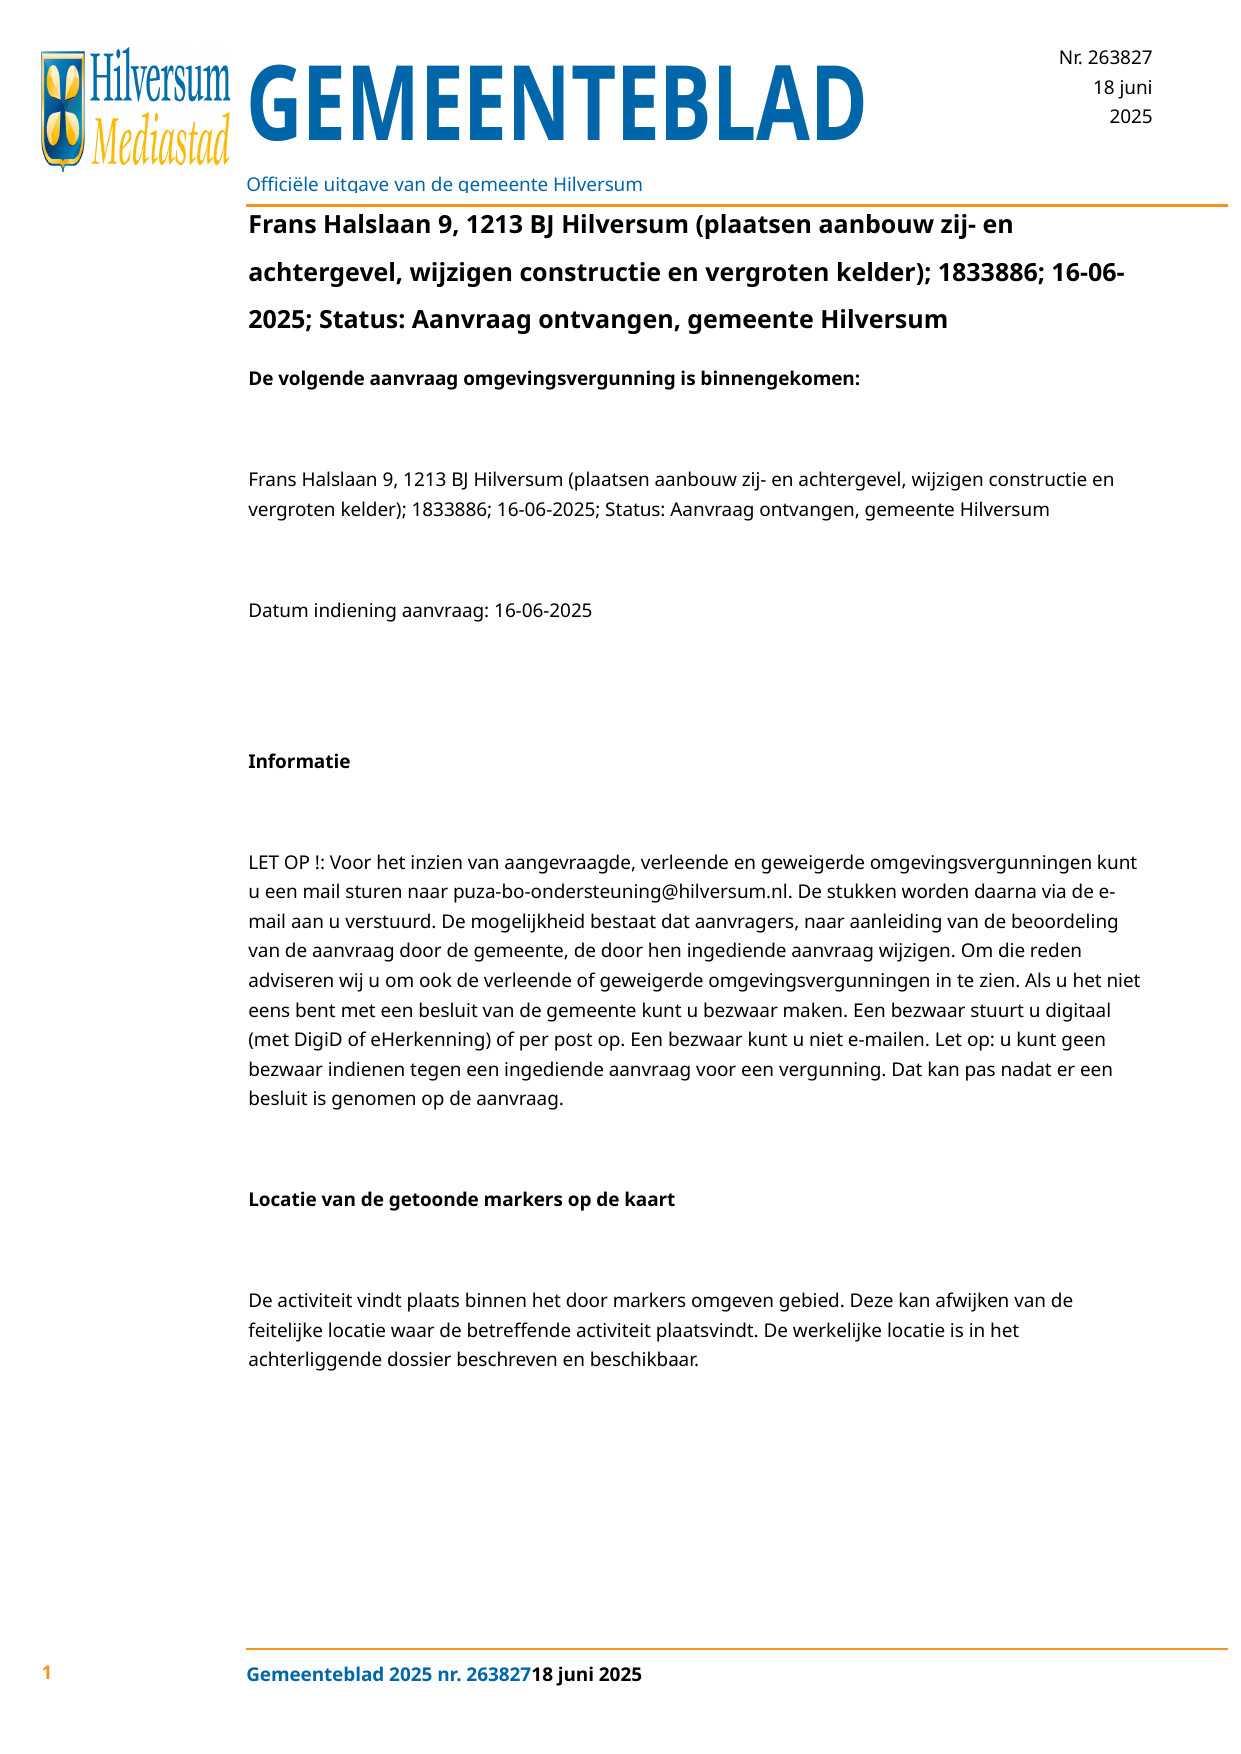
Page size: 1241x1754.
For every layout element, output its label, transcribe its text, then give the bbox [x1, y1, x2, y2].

text Locatie van de getoonde markers op de kaart [248, 1186, 1152, 1212]
text De volgende aanvraag omgevingsvergunning is binnengekomen: [248, 366, 1152, 391]
text Datum indiening aanvraag: 16-06-2025 [248, 597, 1152, 622]
text Informatie [248, 748, 1152, 774]
text LET OP !: Voor het inzien van aangevraagde, verleende en geweigerde omgevingsvergunningen kunt u een mail sturen naar puza-bo-ondersteuning@hilversum.nl. De stukken worden daarna via de e-mail aan u verstuurd. De mogelijkheid bestaat dat aanvragers, naar aanleiding van de beoordeling van de aanvraag door de gemeente, de door hen ingediende aanvraag wijzigen. Om die reden adviseren wij u om ook de verleende of geweigerde omgevingsvergunningen in te zien. Als u het niet eens bent met een besluit van de gemeente kunt u bezwaar maken. Een bezwaar stuurt u digitaal (met DigiD of eHerkenning) of per post op. Een bezwaar kunt u niet e-mailen. Let op: u kunt geen bezwaar indienen tegen een ingediende aanvraag voor een vergunning. Dat kan pas nadat er een besluit is genomen op de aanvraag. [248, 849, 1152, 1111]
picture [41, 47, 231, 172]
text De activiteit vindt plaats binnen het door markers omgeven gebied. Deze kan afwijken van de feitelijke locatie waar de betreffende activiteit plaatsvindt. De werkelijke locatie is in het achterliggende dossier beschreven en beschikbaar. [248, 1287, 1152, 1372]
text Frans Halslaan 9, 1213 BJ Hilversum (plaatsen aanbouw zij- en achtergevel, wijzigen constructie en vergroten kelder); 1833886; 16-06-2025; Status: Aanvraag ontvangen, gemeente Hilversum [248, 466, 1152, 522]
text Frans Halslaan 9, 1213 BJ Hilversum (plaatsen aanbouw zij- en achtergevel, wijzigen constructie en vergroten kelder); 1833886; 16-06-2025; Status: Aanvraag ontvangen, gemeente Hilversum [248, 207, 1152, 336]
